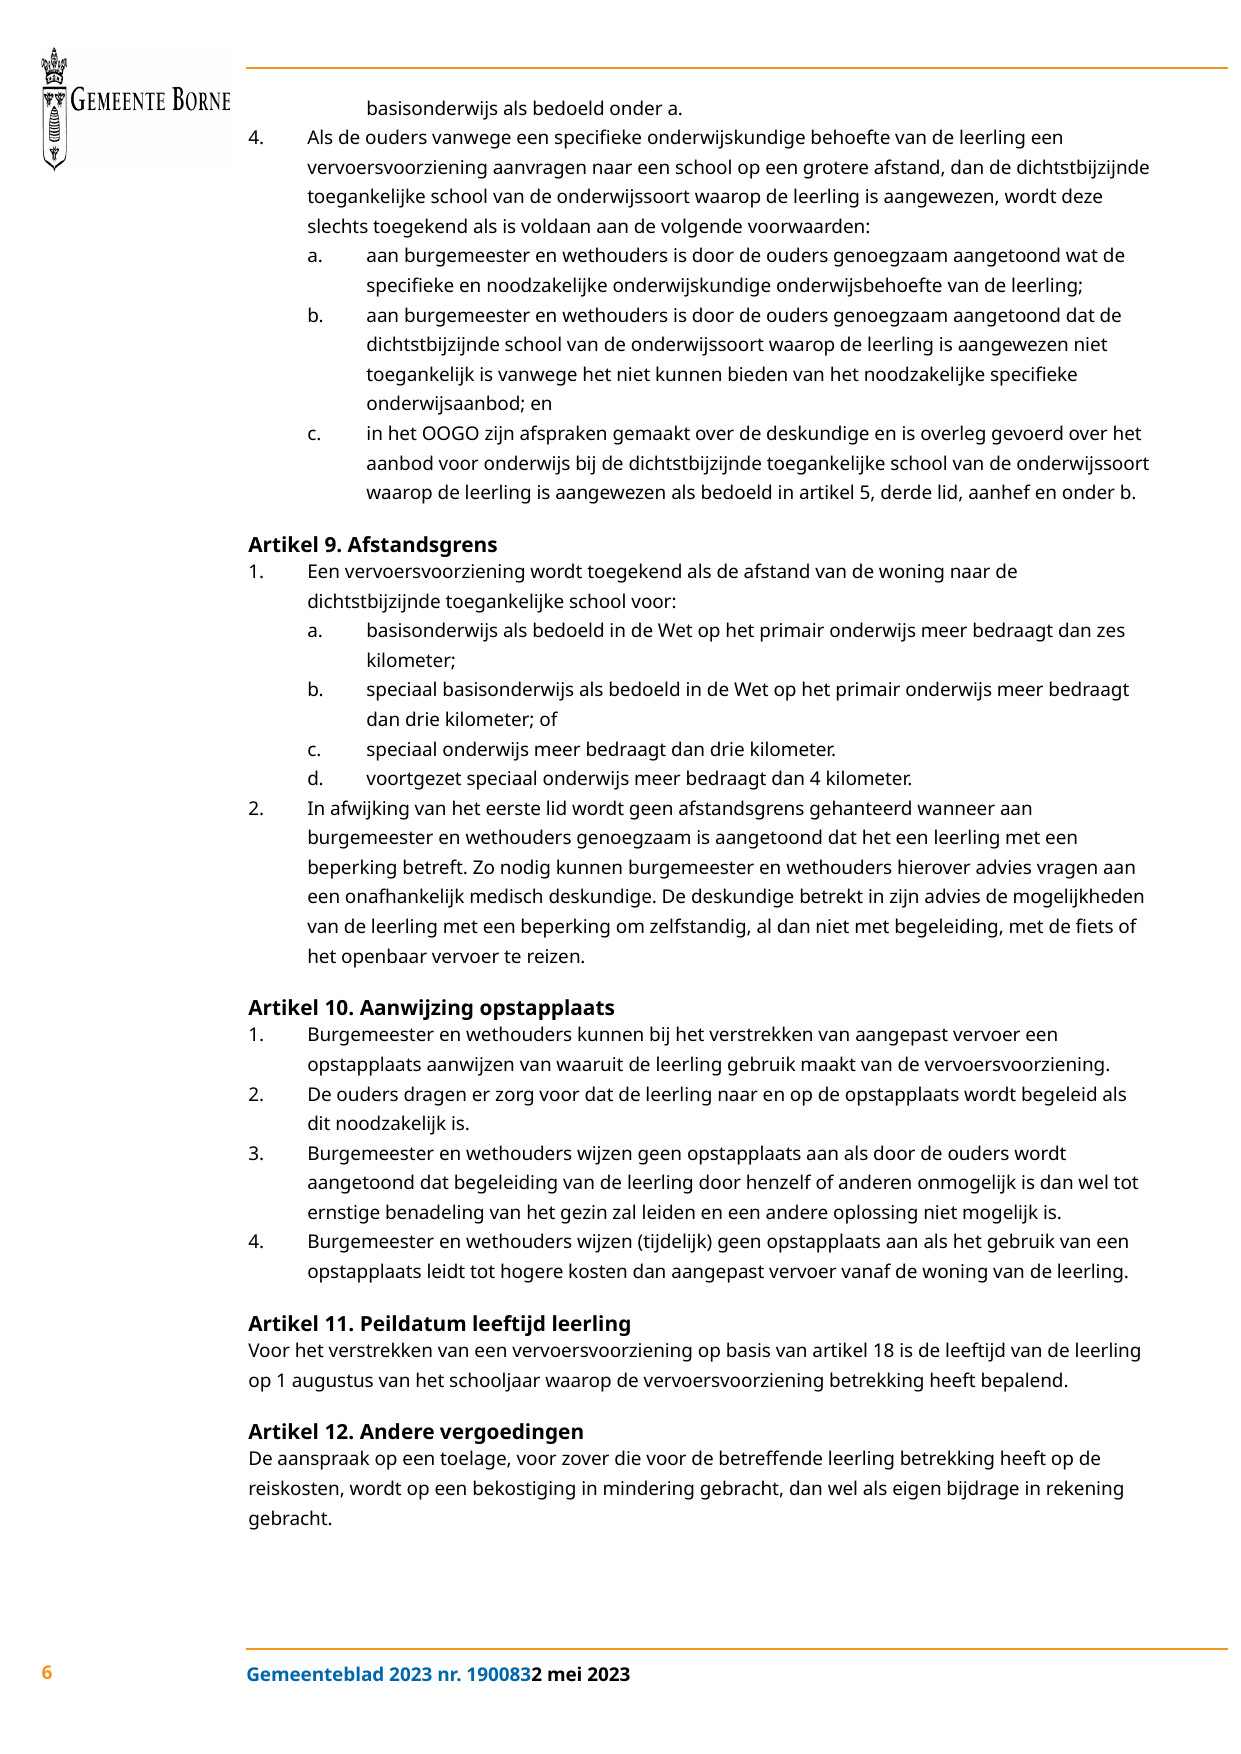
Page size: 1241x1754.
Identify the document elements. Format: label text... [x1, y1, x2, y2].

text Voor het verstrekken van een vervoersvoorziening op basis van artikel 18 is de leeftijd van de leerling op 1 augustus van het schooljaar waarop de vervoersvoorziening betrekking heeft bepalend. [248, 1337, 1152, 1392]
list De ouders dragen er zorg voor dat de leerling naar en op de opstapplaats wordt begeleid als dit noodzakelijk is. [248, 1081, 1152, 1136]
list speciaal basisonderwijs als bedoeld in de Wet op het primair onderwijs meer bedraagt dan drie kilometer; of [307, 677, 1152, 732]
list In afwijking van het eerste lid wordt geen afstandsgrens gehanteerd wanneer aan burgemeester en wethouders genoegzaam is aangetoond dat het een leerling met een beperking betreft. Zo nodig kunnen burgemeester en wethouders hierover advies vragen aan een onafhankelijk medisch deskundige. De deskundige betrekt in zijn advies de mogelijkheden van de leerling met een beperking om zelfstandig, al dan niet met begeleiding, met de fiets of het openbaar vervoer te reizen. [248, 795, 1152, 968]
list basisonderwijs als bedoeld onder a. [307, 95, 1152, 121]
picture [41, 47, 231, 172]
list Burgemeester en wethouders kunnen bij het verstrekken van aangepast vervoer een opstapplaats aanwijzen van waaruit de leerling gebruik maakt van de vervoersvoorziening. [248, 1022, 1152, 1077]
list aan burgemeester en wethouders is door de ouders genoegzaam aangetoond dat de dichtstbijzijnde school van de onderwijssoort waarop de leerling is aangewezen niet toegankelijk is vanwege het niet kunnen bieden van het noodzakelijke specifieke onderwijsaanbod; en [307, 302, 1152, 416]
list speciaal onderwijs meer bedraagt dan drie kilometer. [307, 736, 1152, 761]
list Een vervoersvoorziening wordt toegekend als de afstand van de woning naar de dichtstbijzijnde toegankelijke school voor: [248, 558, 1152, 613]
text Artikel 11. Peildatum leeftijd leerling [248, 1309, 1152, 1337]
list in het OOGO zijn afspraken gemaakt over de deskundige en is overleg gevoerd over het aanbod voor onderwijs bij de dichtstbijzijnde toegankelijke school van de onderwijssoort waarop de leerling is aangewezen als bedoeld in artikel 5, derde lid, aanhef en onder b. [307, 420, 1152, 505]
text Artikel 12. Andere vergoedingen [248, 1417, 1152, 1446]
text De aanspraak op een toelage, voor zover die voor de betreffende leerling betrekking heeft op de reiskosten, wordt op een bekostiging in mindering gebracht, dan wel als eigen bijdrage in rekening gebracht. [248, 1446, 1152, 1531]
list basisonderwijs als bedoeld in de Wet op het primair onderwijs meer bedraagt dan zes kilometer; [307, 617, 1152, 673]
text Artikel 9. Afstandsgrens [248, 530, 1152, 558]
list Als de ouders vanwege een specifieke onderwijskundige behoefte van de leerling een vervoersvoorziening aanvragen naar een school op een grotere afstand, dan de dichtstbijzijnde toegankelijke school van de onderwijssoort waarop de leerling is aangewezen, wordt deze slechts toegekend als is voldaan aan de volgende voorwaarden: [248, 124, 1152, 239]
list aan burgemeester en wethouders is door de ouders genoegzaam aangetoond wat de specifieke en noodzakelijke onderwijskundige onderwijsbehoefte van de leerling; [307, 243, 1152, 298]
list Burgemeester en wethouders wijzen geen opstapplaats aan als door de ouders wordt aangetoond dat begeleiding van de leerling door henzelf of anderen onmogelijk is dan wel tot ernstige benadeling van het gezin zal leiden en een andere oplossing niet mogelijk is. [248, 1140, 1152, 1225]
list Burgemeester en wethouders wijzen (tijdelijk) geen opstapplaats aan als het gebruik van een opstapplaats leidt tot hogere kosten dan aangepast vervoer vanaf de woning van de leerling. [248, 1229, 1152, 1284]
text Artikel 10. Aanwijzing opstapplaats [248, 993, 1152, 1022]
list voortgezet speciaal onderwijs meer bedraagt dan 4 kilometer. [307, 765, 1152, 791]
